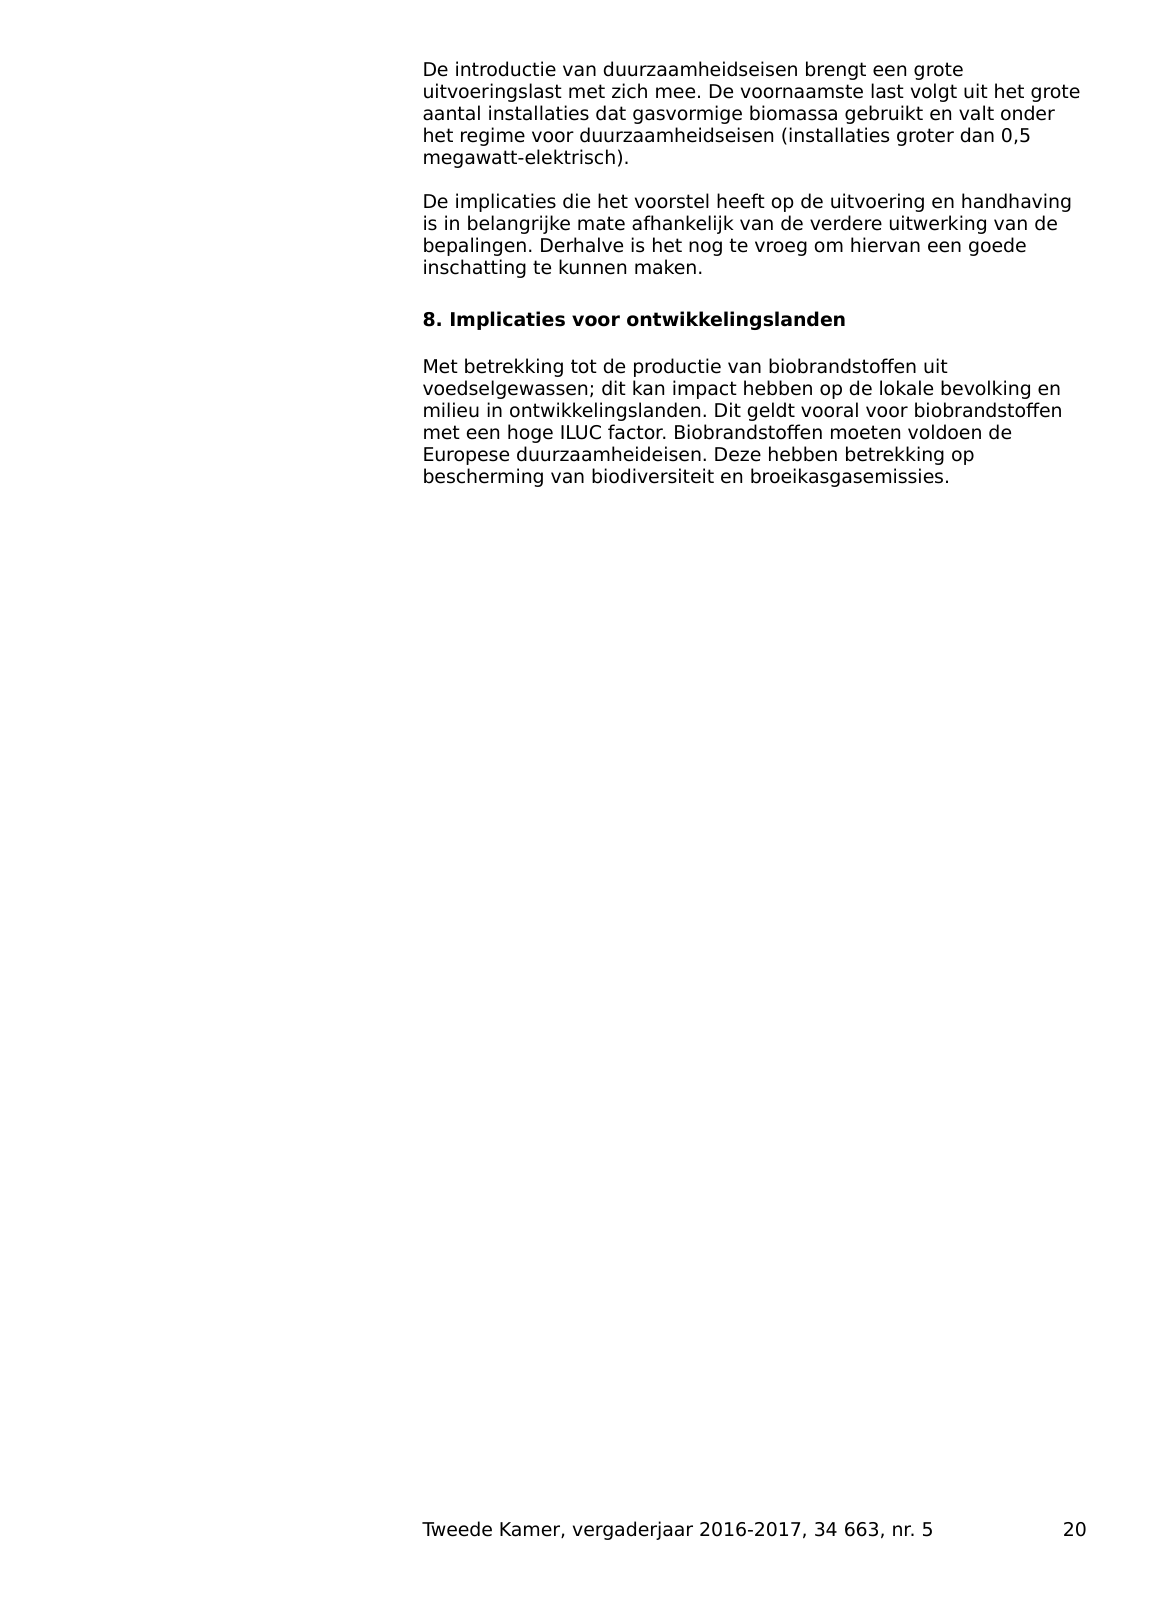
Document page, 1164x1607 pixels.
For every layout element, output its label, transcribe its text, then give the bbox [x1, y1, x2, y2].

text De introductie van duurzaamheidseisen brengt een grote uitvoeringslast met zich mee. De voornaamste last volgt uit het grote aantal installaties dat gasvormige biomassa gebruikt en valt onder het regime voor duurzaamheidseisen (installaties groter dan 0,5 megawatt-elektrisch). [422, 59, 1087, 169]
text Met betrekking tot de productie van biobrandstoffen uit voedselgewassen; dit kan impact hebben op de lokale bevolking en milieu in ontwikkelingslanden. Dit geldt vooral voor biobrandstoffen met een hoge ILUC factor. Biobrandstoffen moeten voldoen de Europese duurzaamheideisen. Deze hebben betrekking op bescherming van biodiversiteit en broeikasgasemissies. [422, 356, 1087, 488]
text De implicaties die het voorstel heeft op de uitvoering en handhaving is in belangrijke mate afhankelijk van de verdere uitwerking van de bepalingen. Derhalve is het nog te vroeg om hiervan een goede inschatting te kunnen maken. [422, 191, 1087, 279]
subtitle 8. Implicaties voor ontwikkelingslanden [422, 309, 1087, 331]
